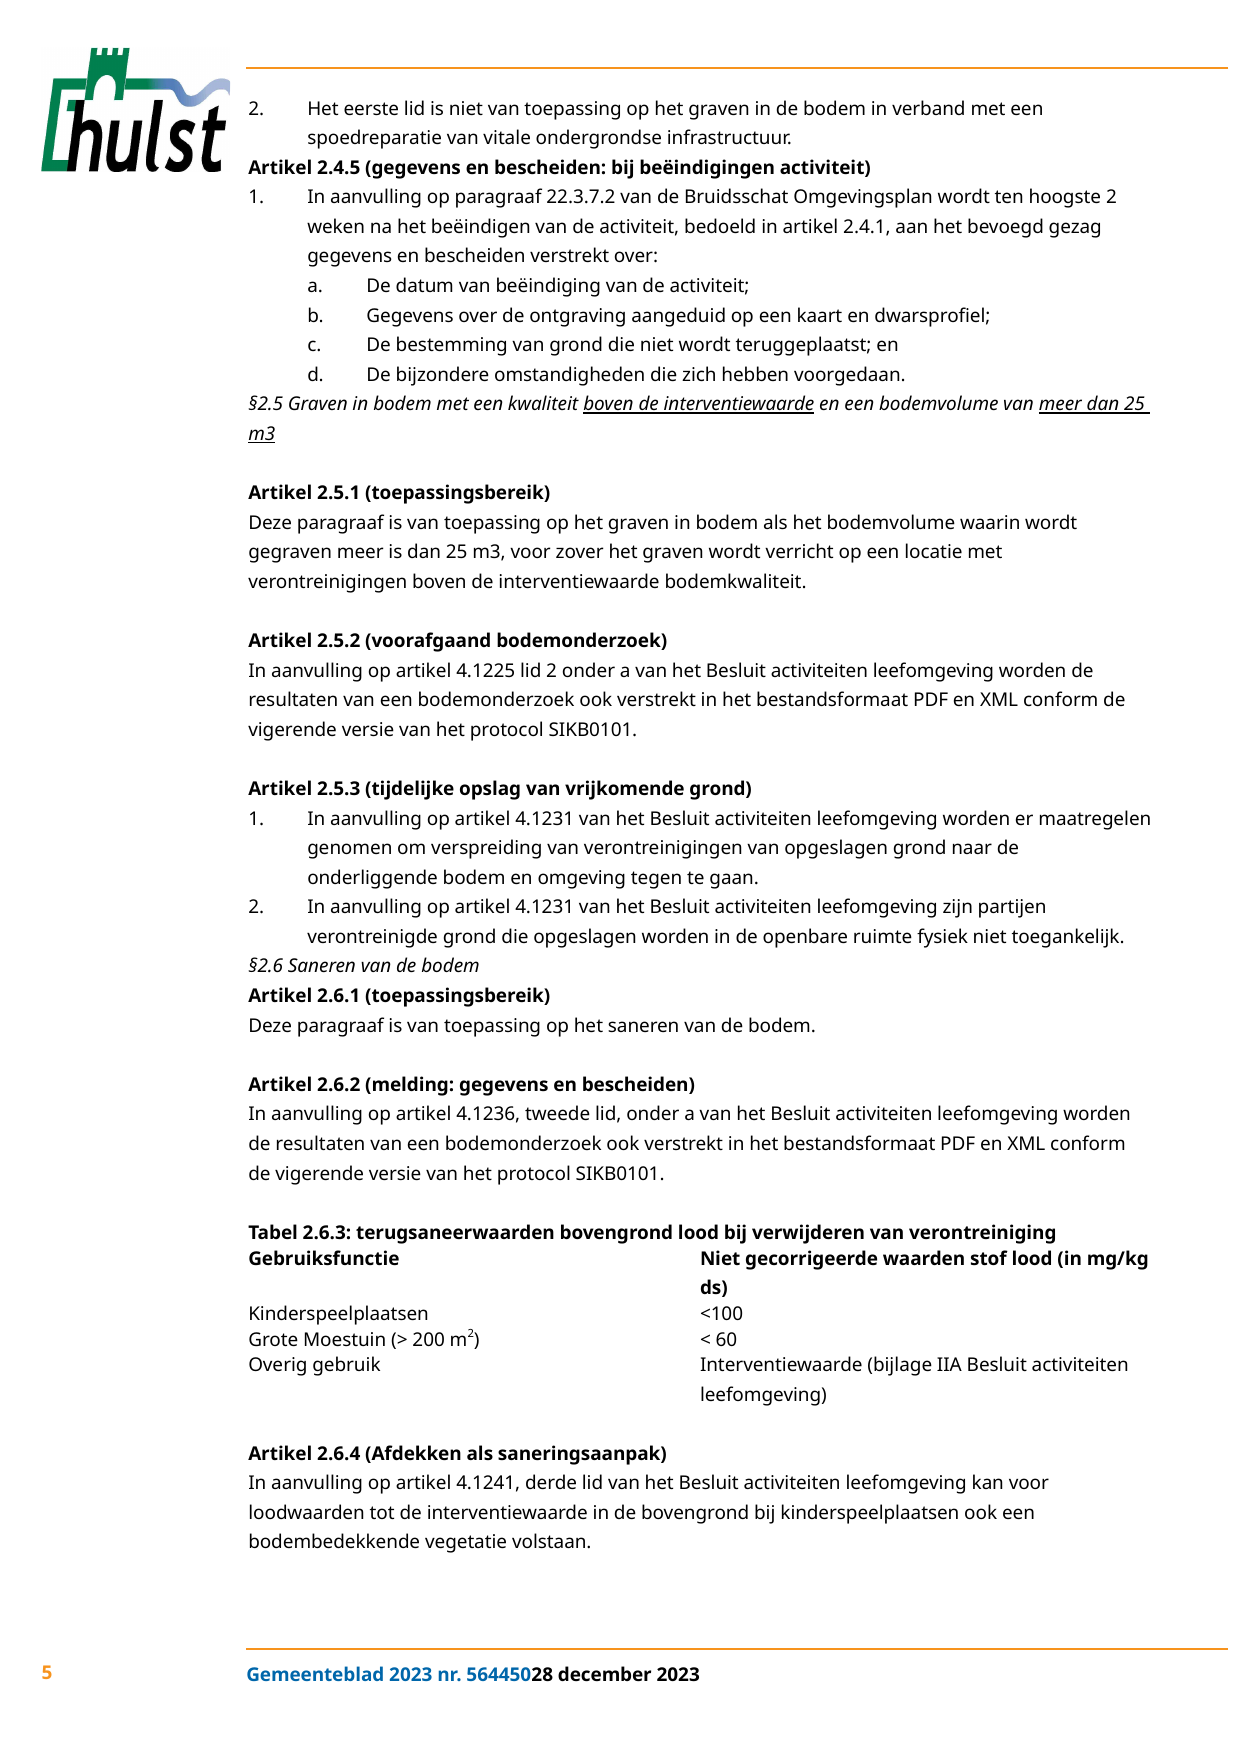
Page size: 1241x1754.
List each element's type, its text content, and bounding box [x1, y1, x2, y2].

text Artikel 2.4.5 (gegevens en bescheiden: bij beëindigingen activiteit) [248, 154, 1152, 180]
text Artikel 2.6.1 (toepassingsbereik) [248, 982, 1152, 1008]
text Deze paragraaf is van toepassing op het graven in bodem als het bodemvolume waarin wordt gegraven meer is dan 25 m3, voor zover het graven wordt verricht op een locatie met verontreinigingen boven de interventiewaarde bodemkwaliteit. [248, 509, 1152, 594]
text In aanvulling op artikel 4.1236, tweede lid, onder a van het Besluit activiteiten leefomgeving worden de resultaten van een bodemonderzoek ook verstrekt in het bestandsformaat PDF en XML conform de vigerende versie van het protocol SIKB0101. [248, 1101, 1152, 1186]
text Artikel 2.6.2 (melding: gegevens en bescheiden) [248, 1071, 1152, 1097]
list In aanvulling op artikel 4.1231 van het Besluit activiteiten leefomgeving zijn partijen verontreinigde grond die opgeslagen worden in de openbare ruimte fysiek niet toegankelijk. [248, 893, 1152, 949]
list In aanvulling op artikel 4.1231 van het Besluit activiteiten leefomgeving worden er maatregelen genomen om verspreiding van verontreinigingen van opgeslagen grond naar de onderliggende bodem en omgeving tegen te gaan. [248, 805, 1152, 890]
text In aanvulling op artikel 4.1225 lid 2 onder a van het Besluit activiteiten leefomgeving worden de resultaten van een bodemonderzoek ook verstrekt in het bestandsformaat PDF en XML conform de vigerende versie van het protocol SIKB0101. [248, 657, 1152, 742]
table_cell Niet gecorrigeerde waarden stof lood (in mg/kg ds) [700, 1245, 1152, 1300]
list Het eerste lid is niet van toepassing op het graven in de bodem in verband met een spoedreparatie van vitale ondergrondse infrastructuur. [248, 95, 1152, 150]
list De bestemming van grond die niet wordt teruggeplaatst; en [307, 331, 1152, 357]
list De bijzondere omstandigheden die zich hebben voorgedaan. [307, 361, 1152, 387]
list De datum van beëindiging van de activiteit; [307, 272, 1152, 298]
text Artikel 2.6.4 (Afdekken als saneringsaanpak) [248, 1440, 1152, 1465]
table_cell Kinderspeelplaatsen [248, 1300, 700, 1326]
text Artikel 2.5.1 (toepassingsbereik) [248, 479, 1152, 505]
table_cell Interventiewaarde (bijlage IIA Besluit activiteiten leefomgeving) [700, 1352, 1152, 1407]
text Artikel 2.5.3 (tijdelijke opslag van vrijkomende grond) [248, 775, 1152, 801]
text In aanvulling op artikel 4.1241, derde lid van het Besluit activiteiten leefomgeving kan voor loodwaarden tot de interventiewaarde in de bovengrond bij kinderspeelplaatsen ook een bodembedekkende vegetatie volstaan. [248, 1469, 1152, 1554]
table_cell Overig gebruik [248, 1352, 700, 1407]
list Gegevens over de ontgraving aangeduid op een kaart en dwarsprofiel; [307, 302, 1152, 328]
table_cell Gebruiksfunctie [248, 1245, 700, 1300]
text §2.6 Saneren van de bodem [248, 953, 1152, 978]
list In aanvulling op paragraaf 22.3.7.2 van de Bruidsschat Omgevingsplan wordt ten hoogste 2 weken na het beëindigen van de activiteit, bedoeld in artikel 2.4.1, aan het bevoegd gezag gegevens en bescheiden verstrekt over: [248, 183, 1152, 268]
table_cell <100 [700, 1300, 1152, 1326]
table_cell Grote Moestuin (> 200 m2) [248, 1326, 700, 1352]
text Artikel 2.5.2 (voorafgaand bodemonderzoek) [248, 627, 1152, 653]
text Deze paragraaf is van toepassing op het saneren van de bodem. [248, 1012, 1152, 1038]
table_header Tabel 2.6.3: terugsaneerwaarden bovengrond lood bij verwijderen van verontreiniging [248, 1219, 1152, 1245]
table_cell < 60 [700, 1326, 1152, 1352]
text §2.5 Graven in bodem met een kwaliteit boven de interventiewaarde en een bodemvolume van meer dan 25 m3 [248, 391, 1152, 446]
picture [41, 47, 231, 172]
